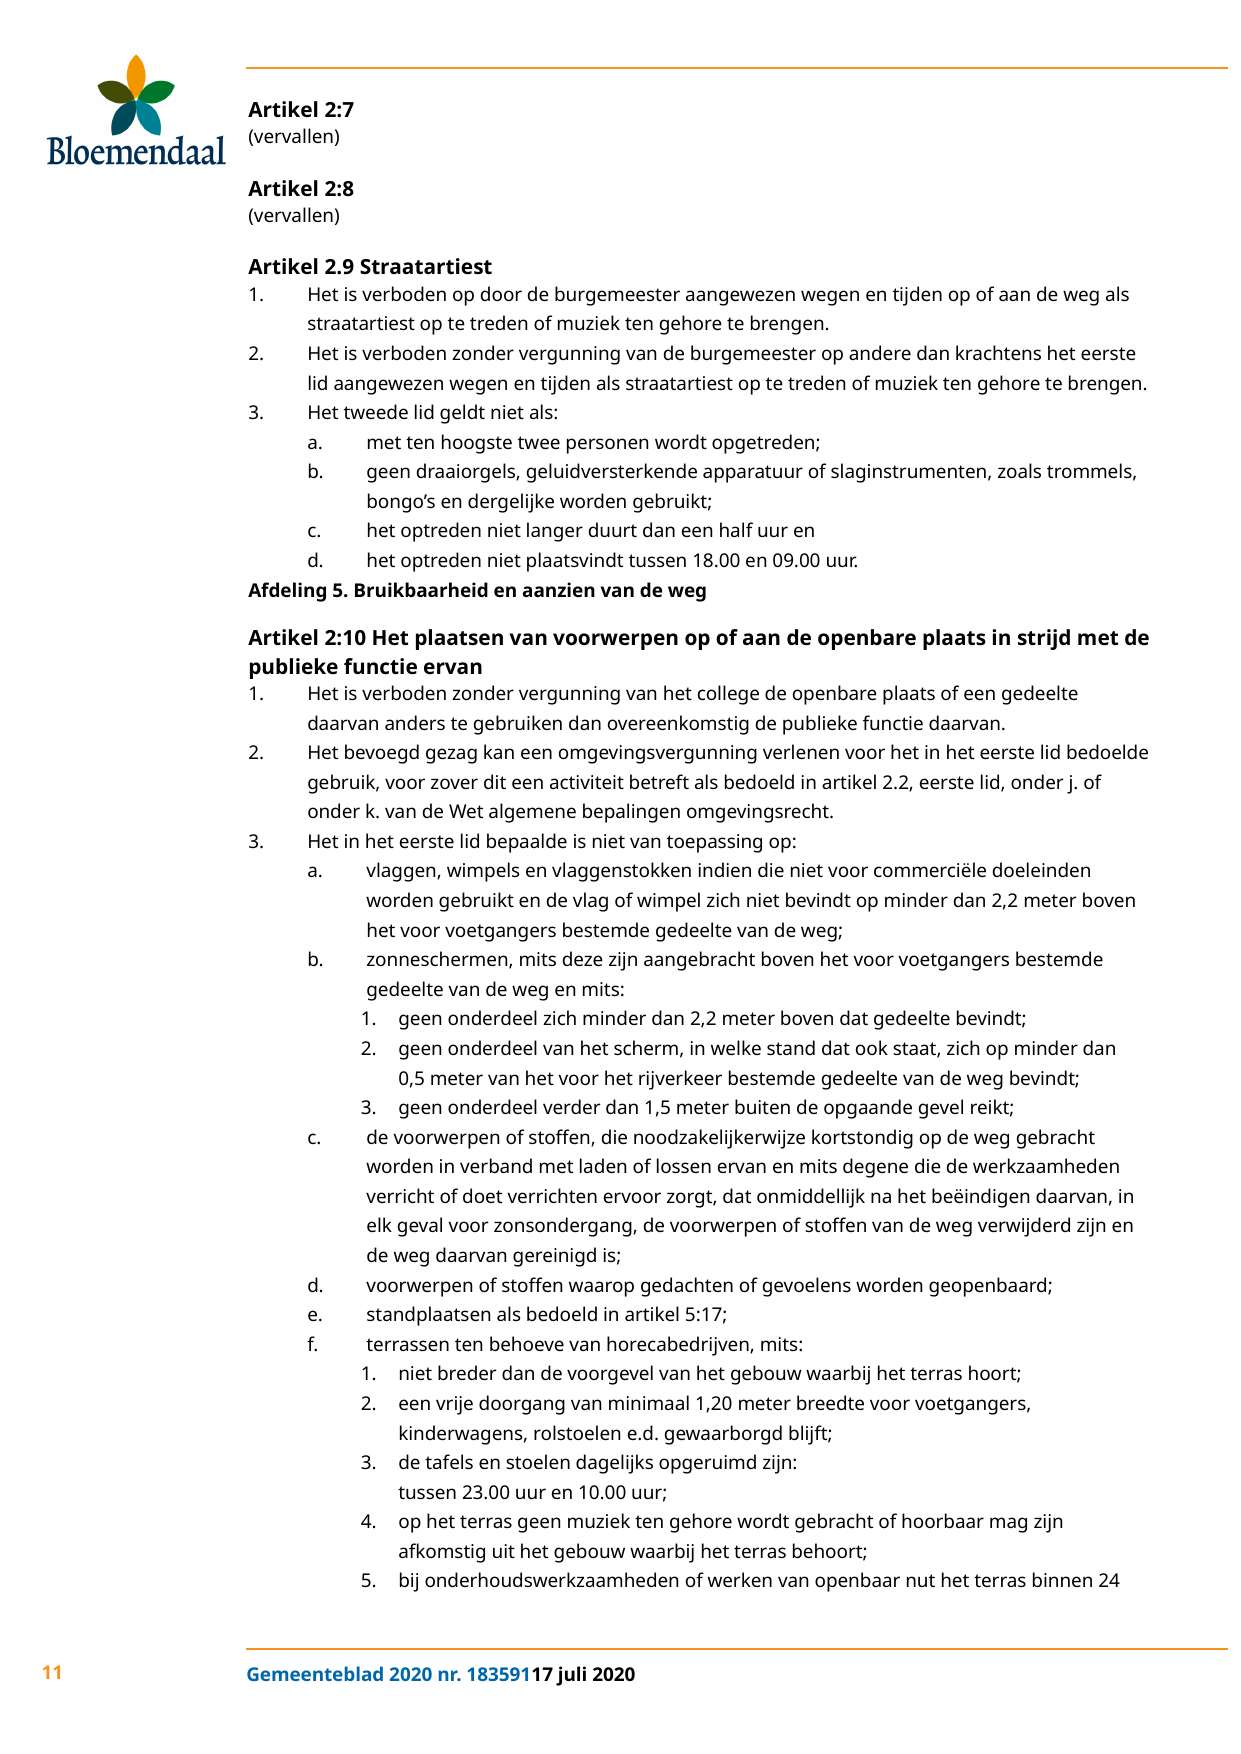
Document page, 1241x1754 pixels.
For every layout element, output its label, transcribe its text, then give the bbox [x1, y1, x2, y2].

list bij onderhoudswerkzaamheden of werken van openbaar nut het terras binnen 24 [361, 1568, 1152, 1593]
text Artikel 2:7 [248, 95, 1152, 123]
list standplaatsen als bedoeld in artikel 5:17; [307, 1301, 1152, 1327]
list met ten hoogste twee personen wordt opgetreden; [307, 429, 1152, 454]
list op het terras geen muziek ten gehore wordt gebracht of hoorbaar mag zijn afkomstig uit het gebouw waarbij het terras behoort; [361, 1508, 1152, 1564]
list geen onderdeel verder dan 1,5 meter buiten de opgaande gevel reikt; [361, 1094, 1152, 1120]
list tussen 23.00 uur en 10.00 uur; [361, 1479, 1152, 1505]
list de tafels en stoelen dagelijks opgeruimd zijn: [361, 1449, 1152, 1475]
list het optreden niet plaatsvindt tussen 18.00 en 09.00 uur. [307, 547, 1152, 573]
list Het in het eerste lid bepaalde is niet van toepassing op: [248, 828, 1152, 854]
list geen draaiorgels, geluidversterkende apparatuur of slaginstrumenten, zoals trommels, bongo’s en dergelijke worden gebruikt; [307, 458, 1152, 514]
list voorwerpen of stoffen waarop gedachten of gevoelens worden geopenbaard; [307, 1272, 1152, 1298]
text Artikel 2.9 Straatartiest [248, 252, 1152, 281]
list Het tweede lid geldt niet als: [248, 399, 1152, 425]
list Het is verboden zonder vergunning van de burgemeester op andere dan krachtens het eerste lid aangewezen wegen en tijden als straatartiest op te treden of muziek ten gehore te brengen. [248, 340, 1152, 395]
text Afdeling 5. Bruikbaarheid en aanzien van de weg [248, 577, 1152, 602]
list niet breder dan de voorgevel van het gebouw waarbij het terras hoort; [361, 1361, 1152, 1386]
text Artikel 2:8 [248, 174, 1152, 202]
text (vervallen) [248, 202, 1152, 228]
picture [41, 47, 231, 172]
list terrassen ten behoeve van horecabedrijven, mits: [307, 1331, 1152, 1357]
list de voorwerpen of stoffen, die noodzakelijkerwijze kortstondig op de weg gebracht worden in verband met laden of lossen ervan en mits degene die de werkzaamheden verricht of doet verrichten ervoor zorgt, dat onmiddellijk na het beëindigen daarvan, in elk geval voor zonsondergang, de voorwerpen of stoffen van de weg verwijderd zijn en de weg daarvan gereinigd is; [307, 1124, 1152, 1268]
list geen onderdeel zich minder dan 2,2 meter boven dat gedeelte bevindt; [361, 1006, 1152, 1031]
list geen onderdeel van het scherm, in welke stand dat ook staat, zich op minder dan 0,5 meter van het voor het rijverkeer bestemde gedeelte van de weg bevindt; [361, 1035, 1152, 1091]
list zonneschermen, mits deze zijn aangebracht boven het voor voetgangers bestemde gedeelte van de weg en mits: [307, 946, 1152, 1002]
text Artikel 2:10 Het plaatsen van voorwerpen op of aan de openbare plaats in strijd met de publieke functie ervan [248, 623, 1152, 680]
list Het is verboden zonder vergunning van het college de openbare plaats of een gedeelte daarvan anders te gebruiken dan overeenkomstig de publieke functie daarvan. [248, 680, 1152, 736]
text (vervallen) [248, 123, 1152, 149]
list Het is verboden op door de burgemeester aangewezen wegen en tijden op of aan de weg als straatartiest op te treden of muziek ten gehore te brengen. [248, 281, 1152, 336]
list Het bevoegd gezag kan een omgevingsvergunning verlenen voor het in het eerste lid bedoelde gebruik, voor zover dit een activiteit betreft als bedoeld in artikel 2.2, eerste lid, onder j. of onder k. van de Wet algemene bepalingen omgevingsrecht. [248, 739, 1152, 824]
list vlaggen, wimpels en vlaggenstokken indien die niet voor commerciële doeleinden worden gebruikt en de vlag of wimpel zich niet bevindt op minder dan 2,2 meter boven het voor voetgangers bestemde gedeelte van de weg; [307, 858, 1152, 943]
list het optreden niet langer duurt dan een half uur en [307, 518, 1152, 543]
list een vrije doorgang van minimaal 1,20 meter breedte voor voetgangers, kinderwagens, rolstoelen e.d. gewaarborgd blijft; [361, 1390, 1152, 1446]
